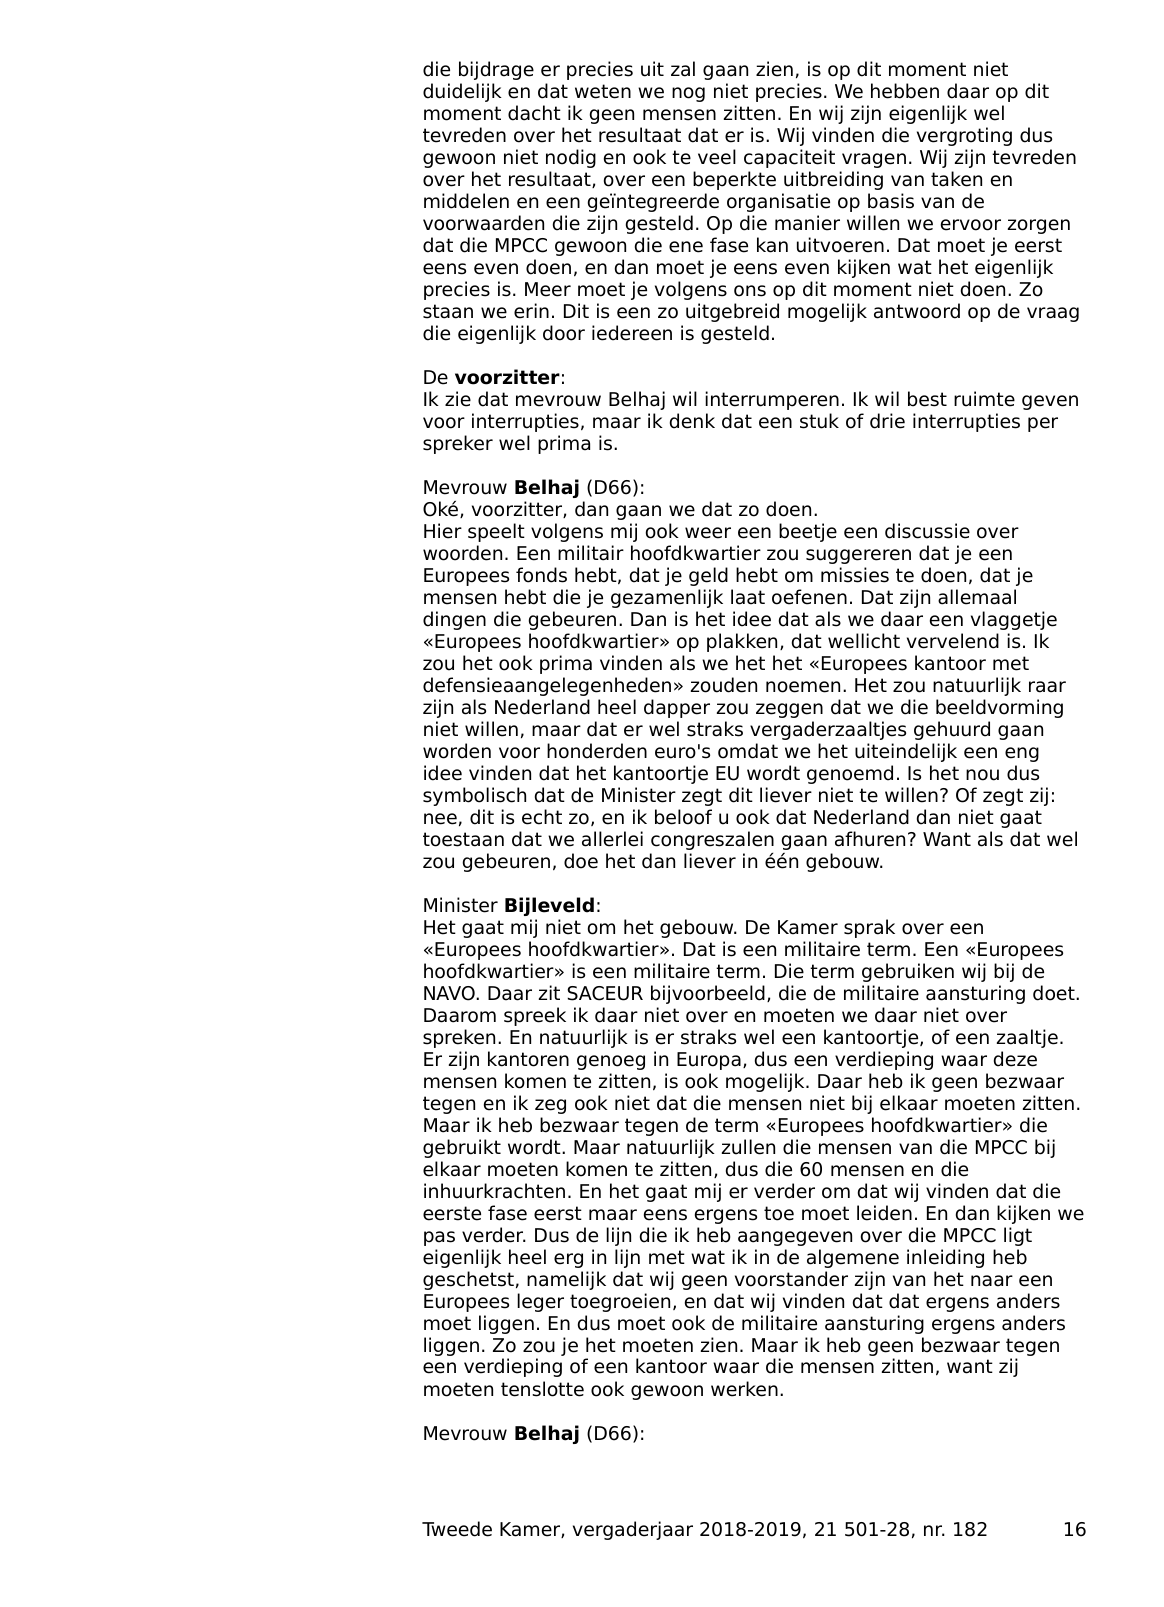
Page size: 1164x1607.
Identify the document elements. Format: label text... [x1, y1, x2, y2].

text Mevrouw Belhaj (D66): [422, 1423, 1087, 1444]
text Mevrouw Belhaj (D66): [422, 477, 1087, 499]
text Oké, voorzitter, dan gaan we dat zo doen. [422, 499, 1087, 521]
text Ik zie dat mevrouw Belhaj wil interrumperen. Ik wil best ruimte geven voor interrupties, maar ik denk dat een stuk of drie interrupties per spreker wel prima is. [422, 389, 1087, 455]
text Hier speelt volgens mij ook weer een beetje een discussie over woorden. Een militair hoofdkwartier zou suggereren dat je een Europees fonds hebt, dat je geld hebt om missies te doen, dat je mensen hebt die je gezamenlijk laat oefenen. Dat zijn allemaal dingen die gebeuren. Dan is het idee dat als we daar een vlaggetje «Europees hoofdkwartier» op plakken, dat wellicht vervelend is. Ik zou het ook prima vinden als we het het «Europees kantoor met defensieaangelegenheden» zouden noemen. Het zou natuurlijk raar zijn als Nederland heel dapper zou zeggen dat we die beeldvorming niet willen, maar dat er wel straks vergaderzaaltjes gehuurd gaan worden voor honderden euro's omdat we het uiteindelijk een eng idee vinden dat het kantoortje EU wordt genoemd. Is het nou dus symbolisch dat de Minister zegt dit liever niet te willen? Of zegt zij: nee, dit is echt zo, en ik beloof u ook dat Nederland dan niet gaat toestaan dat we allerlei congreszalen gaan afhuren? Want als dat wel zou gebeuren, doe het dan liever in één gebouw. [422, 521, 1087, 873]
text De voorzitter: [422, 367, 1087, 389]
text Het gaat mij niet om het gebouw. De Kamer sprak over een «Europees hoofdkwartier». Dat is een militaire term. Een «Europees hoofdkwartier» is een militaire term. Die term gebruiken wij bij de NAVO. Daar zit SACEUR bijvoorbeeld, die de militaire aansturing doet. Daarom spreek ik daar niet over en moeten we daar niet over spreken. En natuurlijk is er straks wel een kantoortje, of een zaaltje. Er zijn kantoren genoeg in Europa, dus een verdieping waar deze mensen komen te zitten, is ook mogelijk. Daar heb ik geen bezwaar tegen en ik zeg ook niet dat die mensen niet bij elkaar moeten zitten. Maar ik heb bezwaar tegen de term «Europees hoofdkwartier» die gebruikt wordt. Maar natuurlijk zullen die mensen van die MPCC bij elkaar moeten komen te zitten, dus die 60 mensen en die inhuurkrachten. En het gaat mij er verder om dat wij vinden dat die eerste fase eerst maar eens ergens toe moet leiden. En dan kijken we pas verder. Dus de lijn die ik heb aangegeven over die MPCC ligt eigenlijk heel erg in lijn met wat ik in de algemene inleiding heb geschetst, namelijk dat wij geen voorstander zijn van het naar een Europees leger toegroeien, en dat wij vinden dat dat ergens anders moet liggen. En dus moet ook de militaire aansturing ergens anders liggen. Zo zou je het moeten zien. Maar ik heb geen bezwaar tegen een verdieping of een kantoor waar die mensen zitten, want zij moeten tenslotte ook gewoon werken. [422, 917, 1087, 1400]
text die bijdrage er precies uit zal gaan zien, is op dit moment niet duidelijk en dat weten we nog niet precies. We hebben daar op dit moment dacht ik geen mensen zitten. En wij zijn eigenlijk wel tevreden over het resultaat dat er is. Wij vinden die vergroting dus gewoon niet nodig en ook te veel capaciteit vragen. Wij zijn tevreden over het resultaat, over een beperkte uitbreiding van taken en middelen en een geïntegreerde organisatie op basis van de voorwaarden die zijn gesteld. Op die manier willen we ervoor zorgen dat die MPCC gewoon die ene fase kan uitvoeren. Dat moet je eerst eens even doen, en dan moet je eens even kijken wat het eigenlijk precies is. Meer moet je volgens ons op dit moment niet doen. Zo staan we erin. Dit is een zo uitgebreid mogelijk antwoord op de vraag die eigenlijk door iedereen is gesteld. [422, 59, 1087, 345]
text Minister Bijleveld: [422, 895, 1087, 917]
